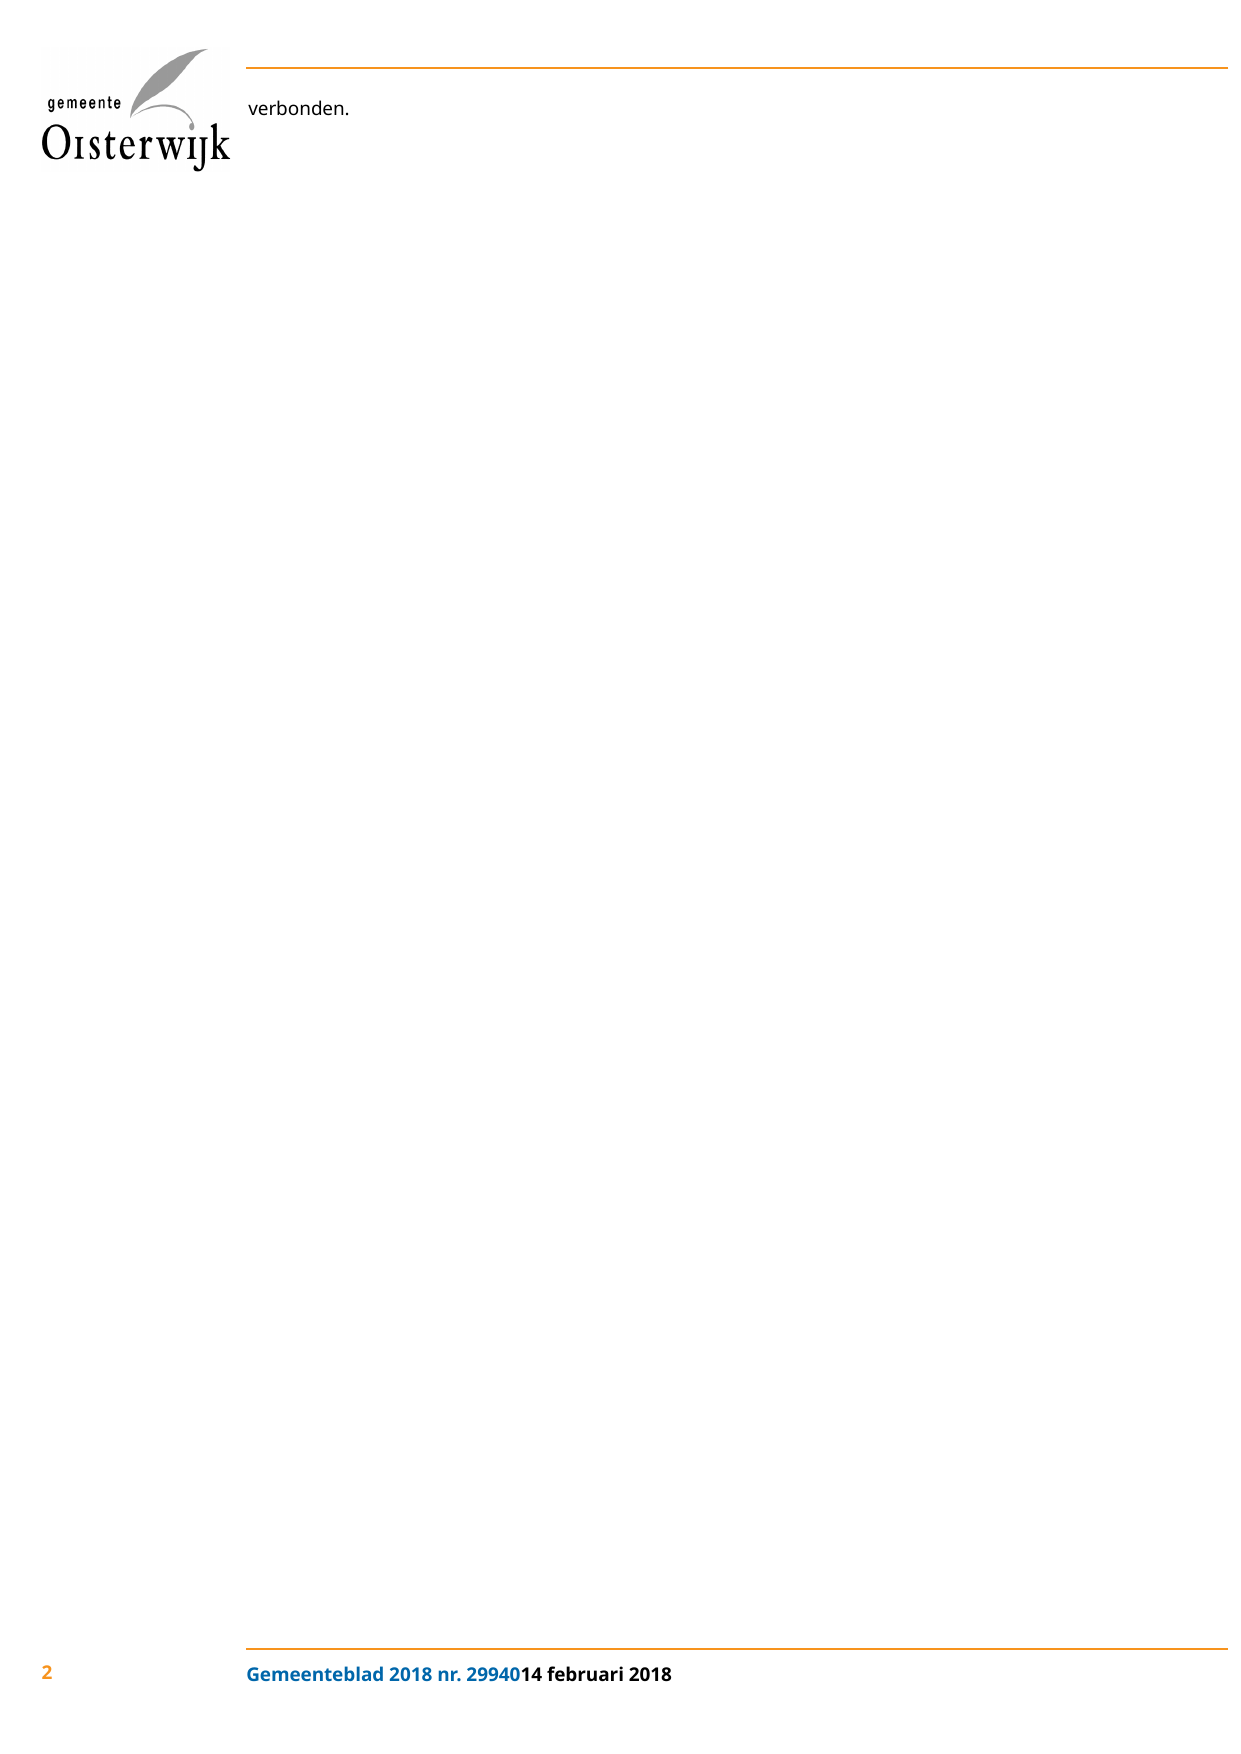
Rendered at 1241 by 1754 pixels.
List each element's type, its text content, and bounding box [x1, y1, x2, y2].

text verbonden. [248, 95, 1152, 121]
picture [41, 47, 231, 172]
